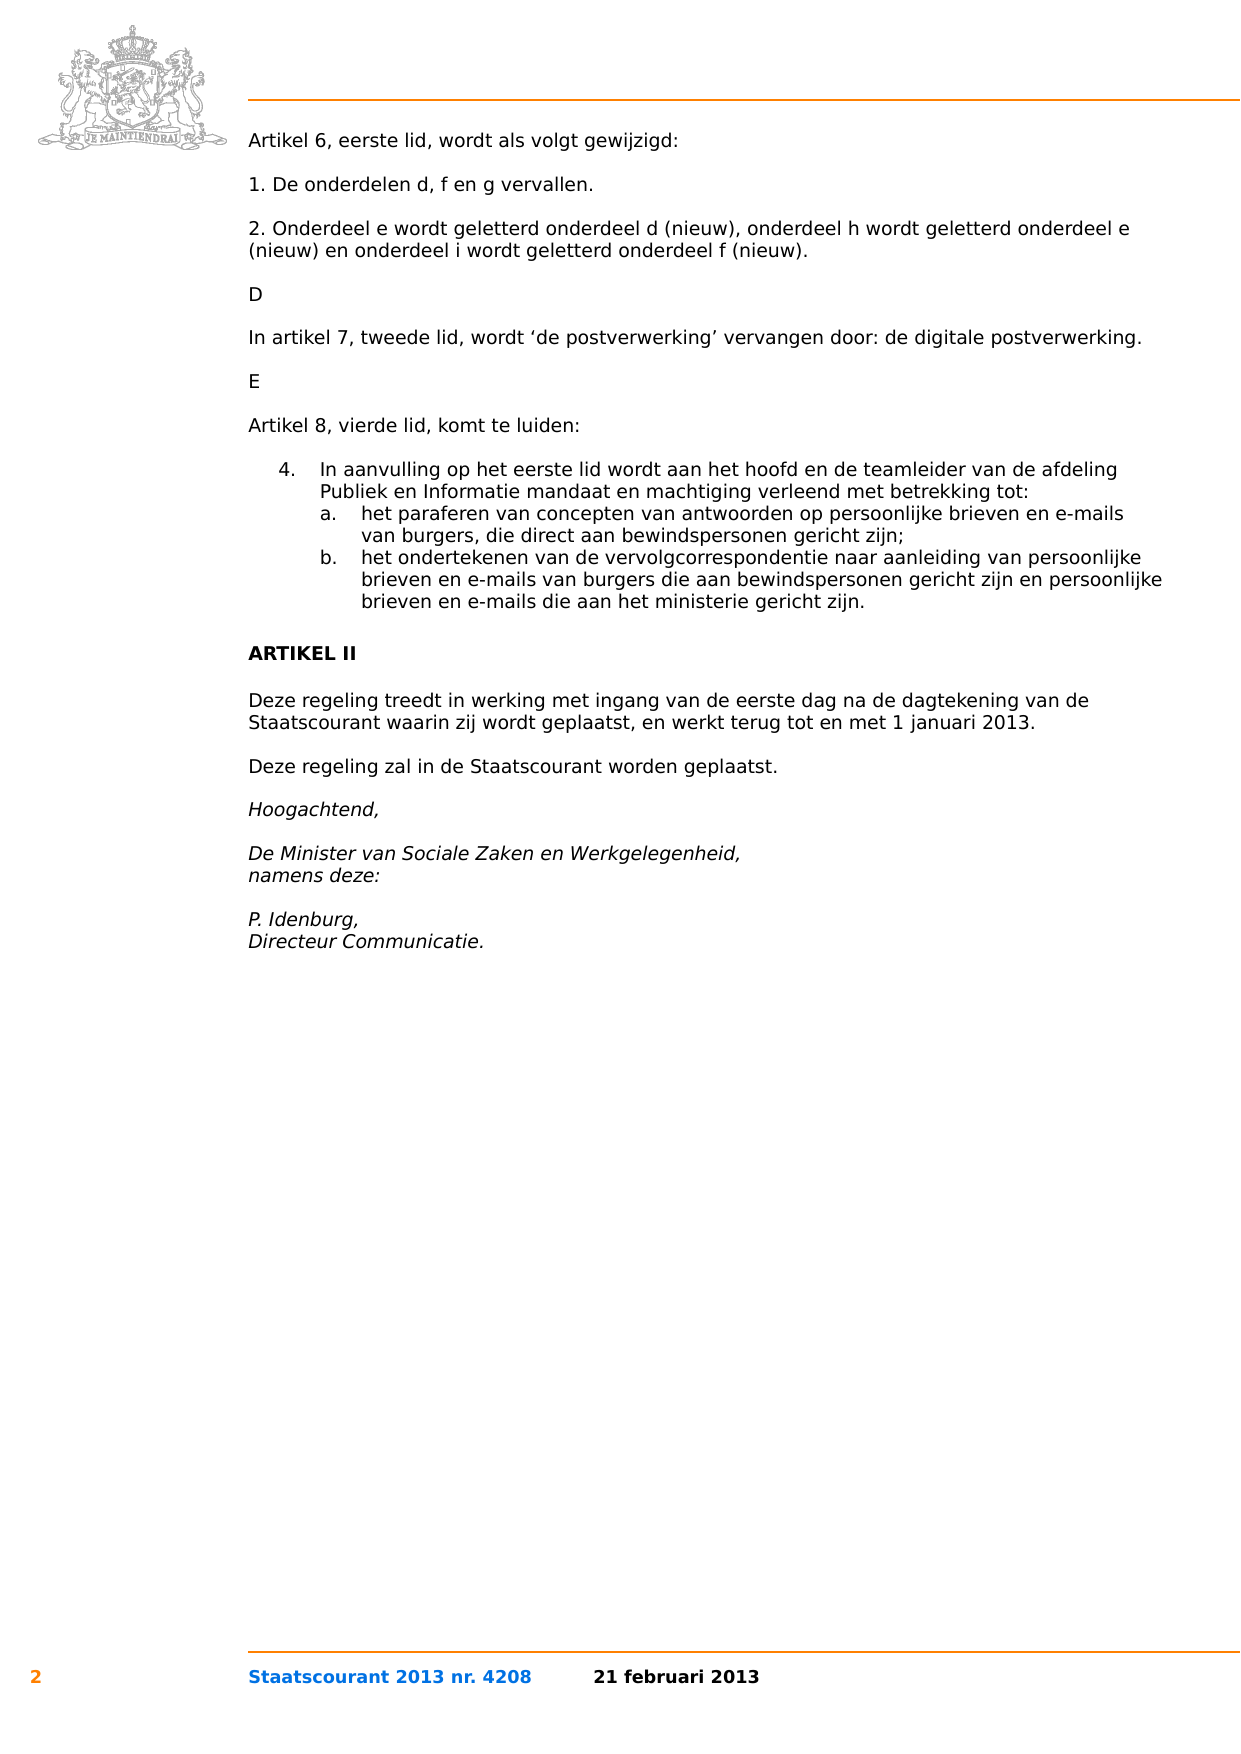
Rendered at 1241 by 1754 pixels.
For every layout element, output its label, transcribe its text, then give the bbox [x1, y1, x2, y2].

text Deze regeling treedt in werking met ingang van de eerste dag na de dagtekening van de Staatscourant waarin zij wordt geplaatst, en werkt terug tot en met 1 januari 2013. [248, 690, 1163, 734]
text b. het ondertekenen van de vervolgcorrespondentie naar aanleiding van persoonlijke brieven en e-mails van burgers die aan bewindspersonen gericht zijn en persoonlijke brieven en e-mails die aan het ministerie gericht zijn. [319, 547, 1163, 613]
text Artikel 8, vierde lid, komt te luiden: [248, 415, 1163, 437]
text a. het paraferen van concepten van antwoorden op persoonlijke brieven en e-mails van burgers, die direct aan bewindspersonen gericht zijn; [319, 503, 1163, 547]
text Hoogachtend, [248, 799, 1163, 821]
text D [248, 283, 1163, 305]
text In artikel 7, tweede lid, wordt ‘de postverwerking’ vervangen door: de digitale postverwerking. [248, 327, 1163, 349]
text E [248, 371, 1163, 393]
picture [38, 25, 227, 150]
text 1. De onderdelen d, f en g vervallen. [248, 174, 1163, 196]
text Deze regeling zal in de Staatscourant worden geplaatst. [248, 756, 1163, 777]
subtitle ARTIKEL II [248, 643, 1163, 665]
text 4. In aanvulling op het eerste lid wordt aan het hoofd en de teamleider van de afdeling Publiek en Informatie mandaat en machtiging verleend met betrekking tot: [278, 459, 1163, 503]
text Artikel 6, eerste lid, wordt als volgt gewijzigd: [248, 130, 1163, 152]
text De Minister van Sociale Zaken en Werkgelegenheid, namens deze: P. Idenburg, Directeur Communicatie. [248, 843, 1163, 953]
text 2. Onderdeel e wordt geletterd onderdeel d (nieuw), onderdeel h wordt geletterd onderdeel e (nieuw) en onderdeel i wordt geletterd onderdeel f (nieuw). [248, 218, 1163, 262]
